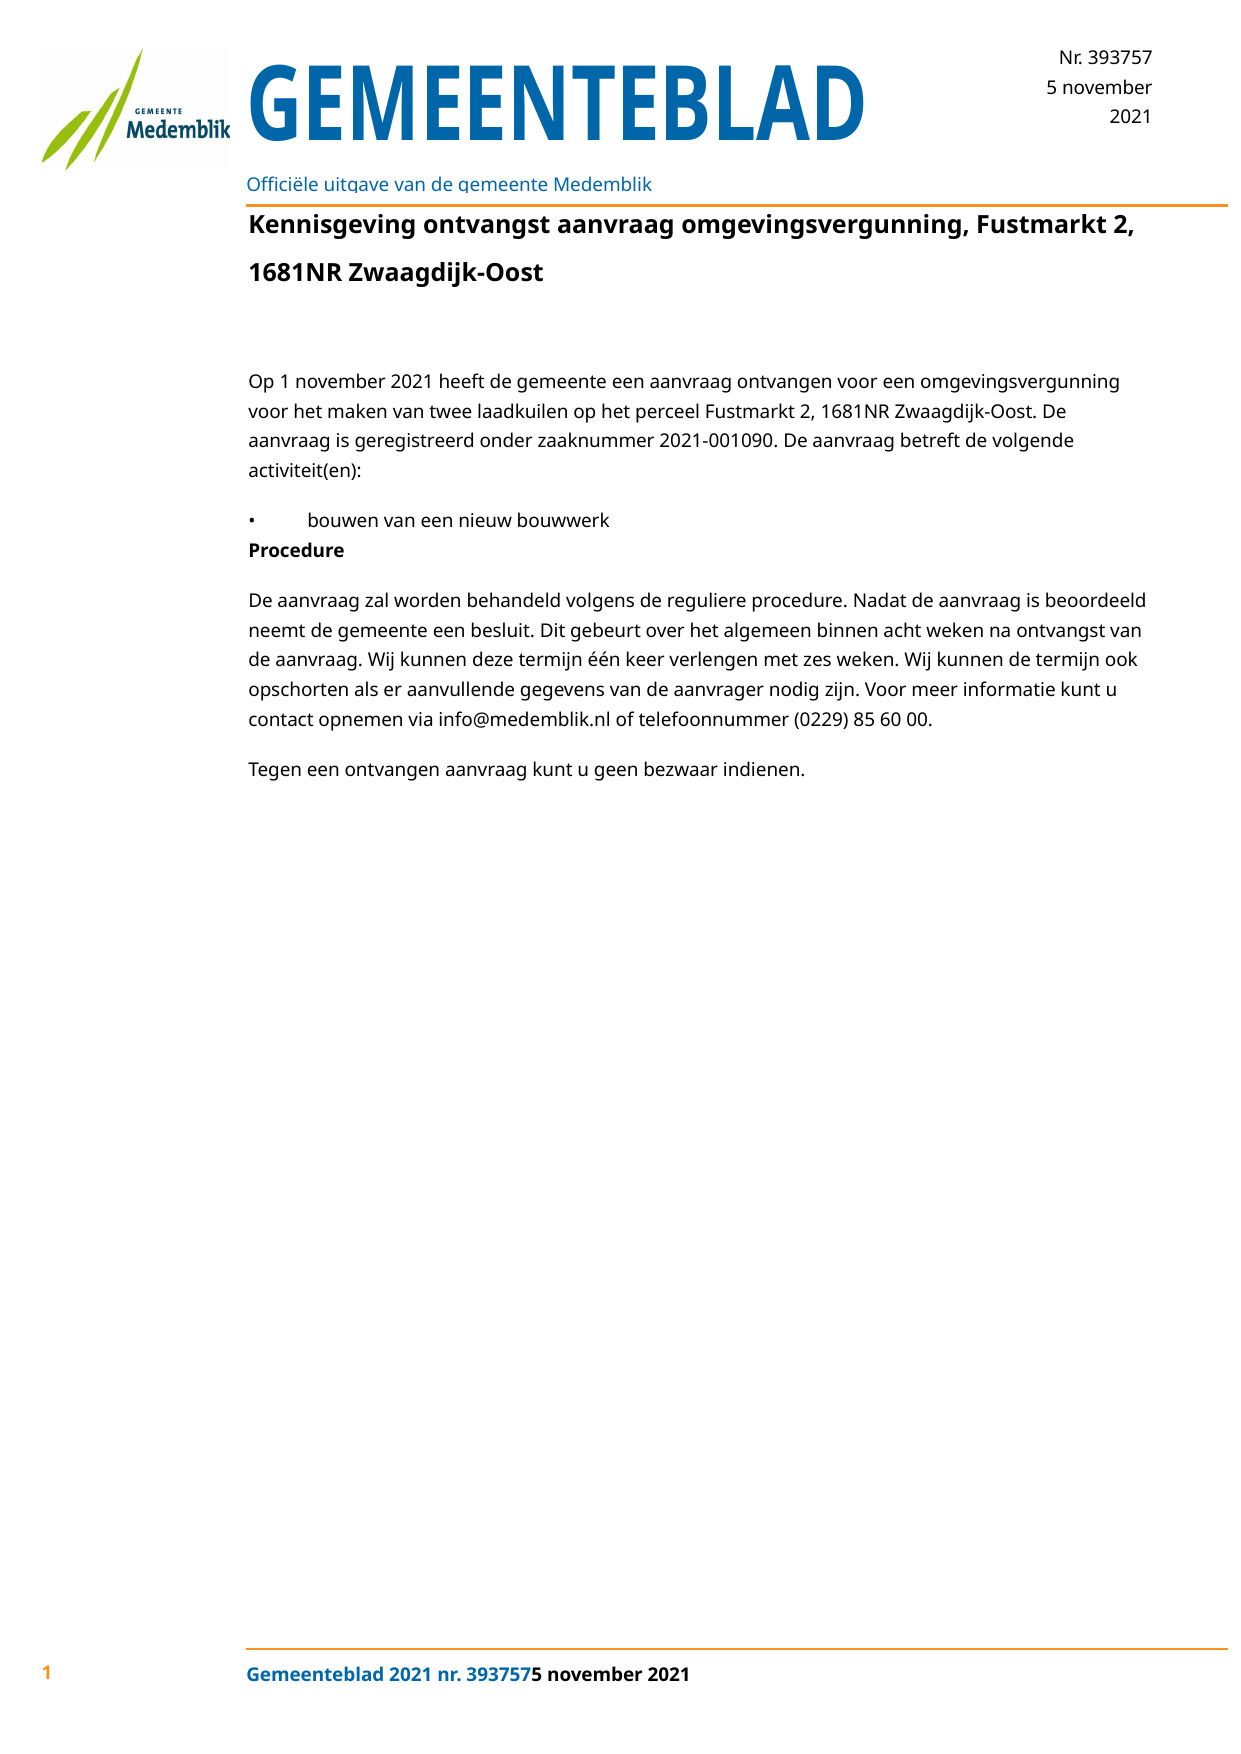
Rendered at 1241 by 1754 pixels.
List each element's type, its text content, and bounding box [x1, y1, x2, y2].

text Tegen een ontvangen aanvraag kunt u geen bezwaar indienen. [248, 756, 1152, 782]
text De aanvraag zal worden behandeld volgens de reguliere procedure. Nadat de aanvraag is beoordeeld neemt de gemeente een besluit. Dit gebeurt over het algemeen binnen acht weken na ontvangst van de aanvraag. Wij kunnen deze termijn één keer verlengen met zes weken. Wij kunnen de termijn ook opschorten als er aanvullende gegevens van de aanvrager nodig zijn. Voor meer informatie kunt u contact opnemen via info@medemblik.nl of telefoonnummer (0229) 85 60 00. [248, 587, 1152, 732]
picture [41, 47, 231, 172]
text Procedure [248, 537, 1152, 563]
list bouwen van een nieuw bouwwerk [248, 507, 1152, 533]
text Kennisgeving ontvangst aanvraag omgevingsvergunning, Fustmarkt 2, 1681NR Zwaagdijk-Oost [248, 207, 1152, 288]
text Op 1 november 2021 heeft de gemeente een aanvraag ontvangen voor een omgevingsvergunning voor het maken van twee laadkuilen op het perceel Fustmarkt 2, 1681NR Zwaagdijk-Oost. De aanvraag is geregistreerd onder zaaknummer 2021-001090. De aanvraag betreft de volgende activiteit(en): [248, 368, 1152, 483]
